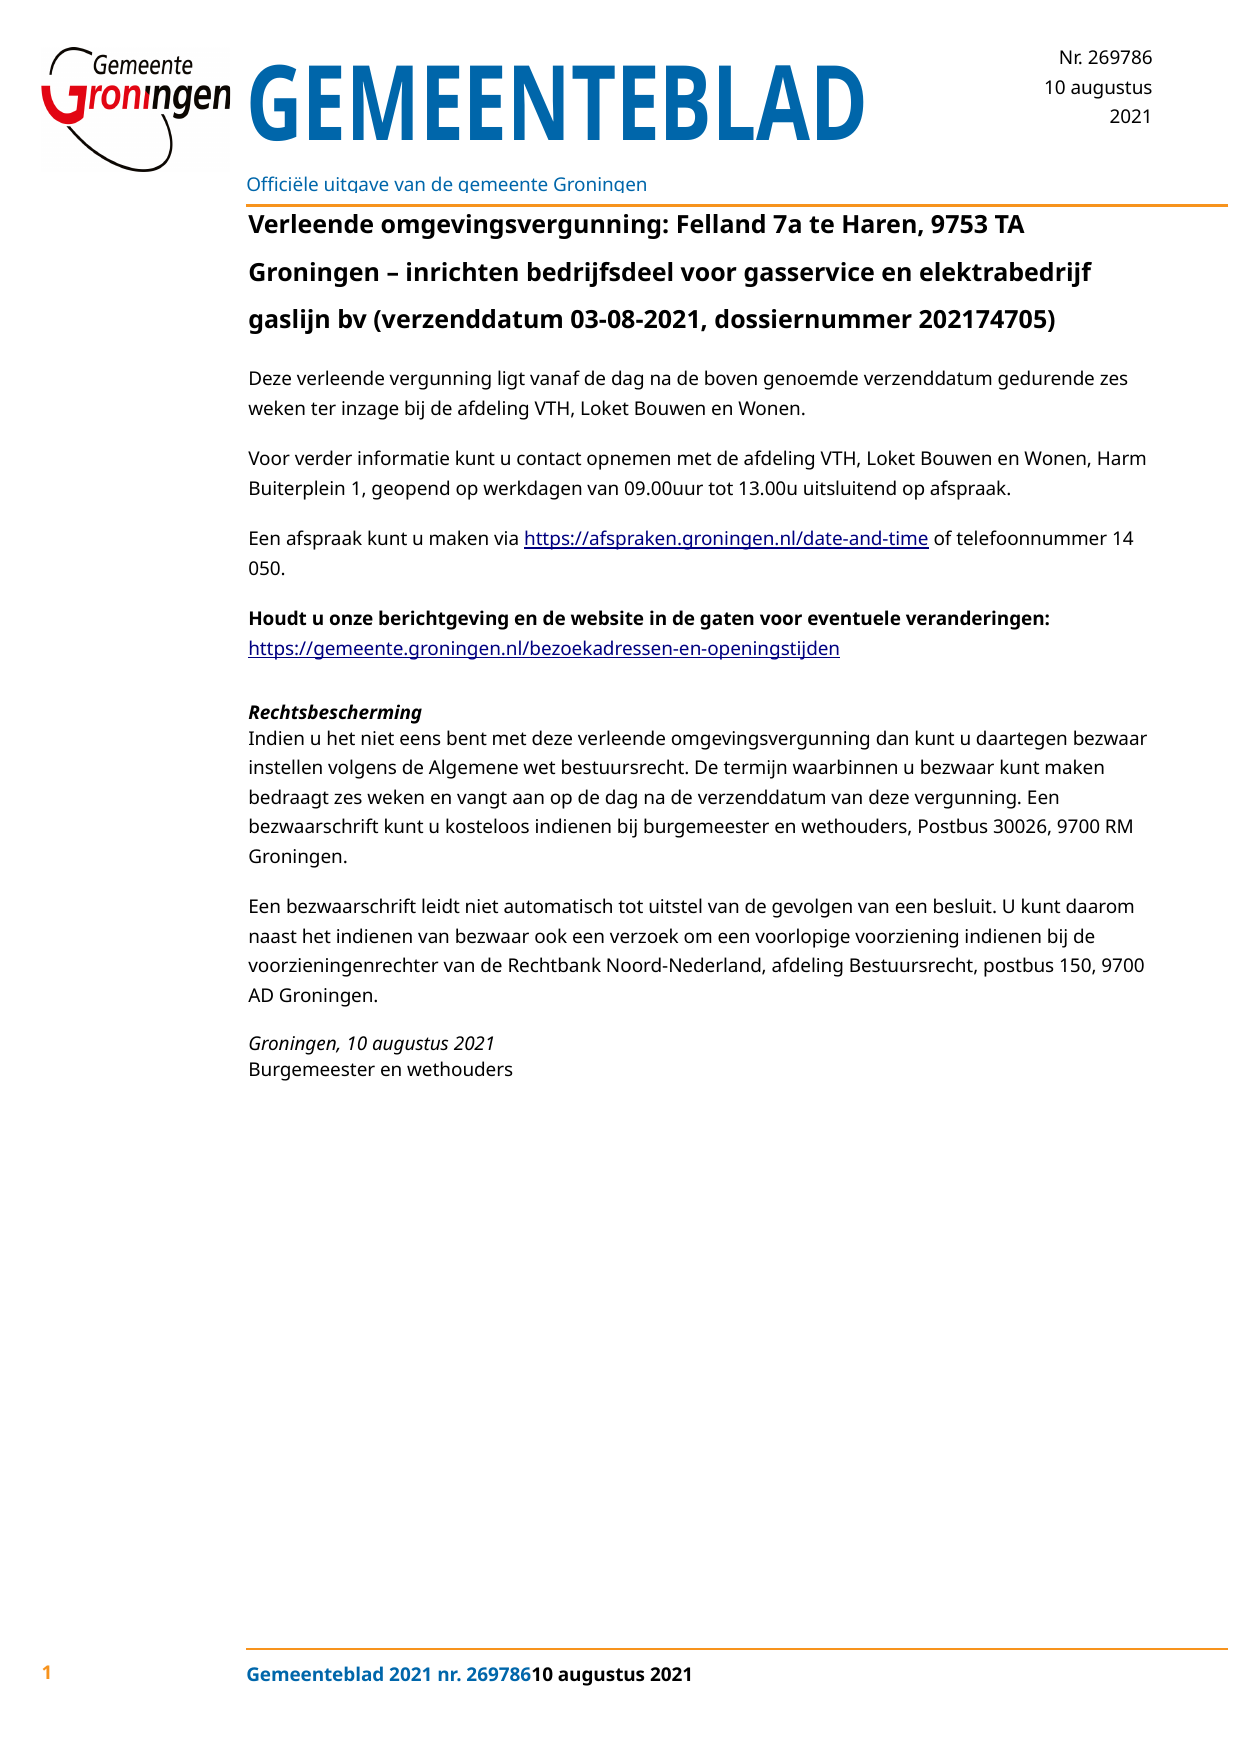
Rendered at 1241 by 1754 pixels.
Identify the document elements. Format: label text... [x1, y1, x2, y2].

text Burgemeester en wethouders [248, 1056, 1152, 1082]
text Een bezwaarschrift leidt niet automatisch tot uitstel van de gevolgen van een besluit. U kunt daarom naast het indienen van bezwaar ook een verzoek om een voorlopige voorziening indienen bij de voorzieningenrechter van de Rechtbank Noord-Nederland, afdeling Bestuursrecht, postbus 150, 9700 AD Groningen. [248, 893, 1152, 1008]
text Verleende omgevingsvergunning: Felland 7a te Haren, 9753 TA Groningen – inrichten bedrijfsdeel voor gasservice en elektrabedrijf gaslijn bv (verzenddatum 03-08-2021, dossiernummer 202174705) [248, 207, 1152, 336]
text Indien u het niet eens bent met deze verleende omgevingsvergunning dan kunt u daartegen bezwaar instellen volgens de Algemene wet bestuursrecht. De termijn waarbinnen u bezwaar kunt maken bedraagt zes weken en vangt aan op de dag na de verzenddatum van deze vergunning. Een bezwaarschrift kunt u kosteloos indienen bij burgemeester en wethouders, Postbus 30026, 9700 RM Groningen. [248, 725, 1152, 869]
text Deze verleende vergunning ligt vanaf de dag na de boven genoemde verzenddatum gedurende zes weken ter inzage bij de afdeling VTH, Loket Bouwen en Wonen. [248, 366, 1152, 421]
text Groningen, 10 augustus 2021 [248, 1030, 1152, 1056]
text Voor verder informatie kunt u contact opnemen met de afdeling VTH, Loket Bouwen en Wonen, Harm Buiterplein 1, geopend op werkdagen van 09.00uur tot 13.00u uitsluitend op afspraak. [248, 446, 1152, 501]
picture [41, 47, 231, 172]
text Een afspraak kunt u maken via https://afspraken.groningen.nl/date-and-time of telefoonnummer 14 050. [248, 526, 1152, 581]
text Houdt u onze berichtgeving en de website in de gaten voor eventuele veranderingen: https://gemeente.groningen.nl/bezoekadressen-en-openingstijden [248, 606, 1152, 661]
text Rechtsbescherming [248, 699, 1152, 725]
